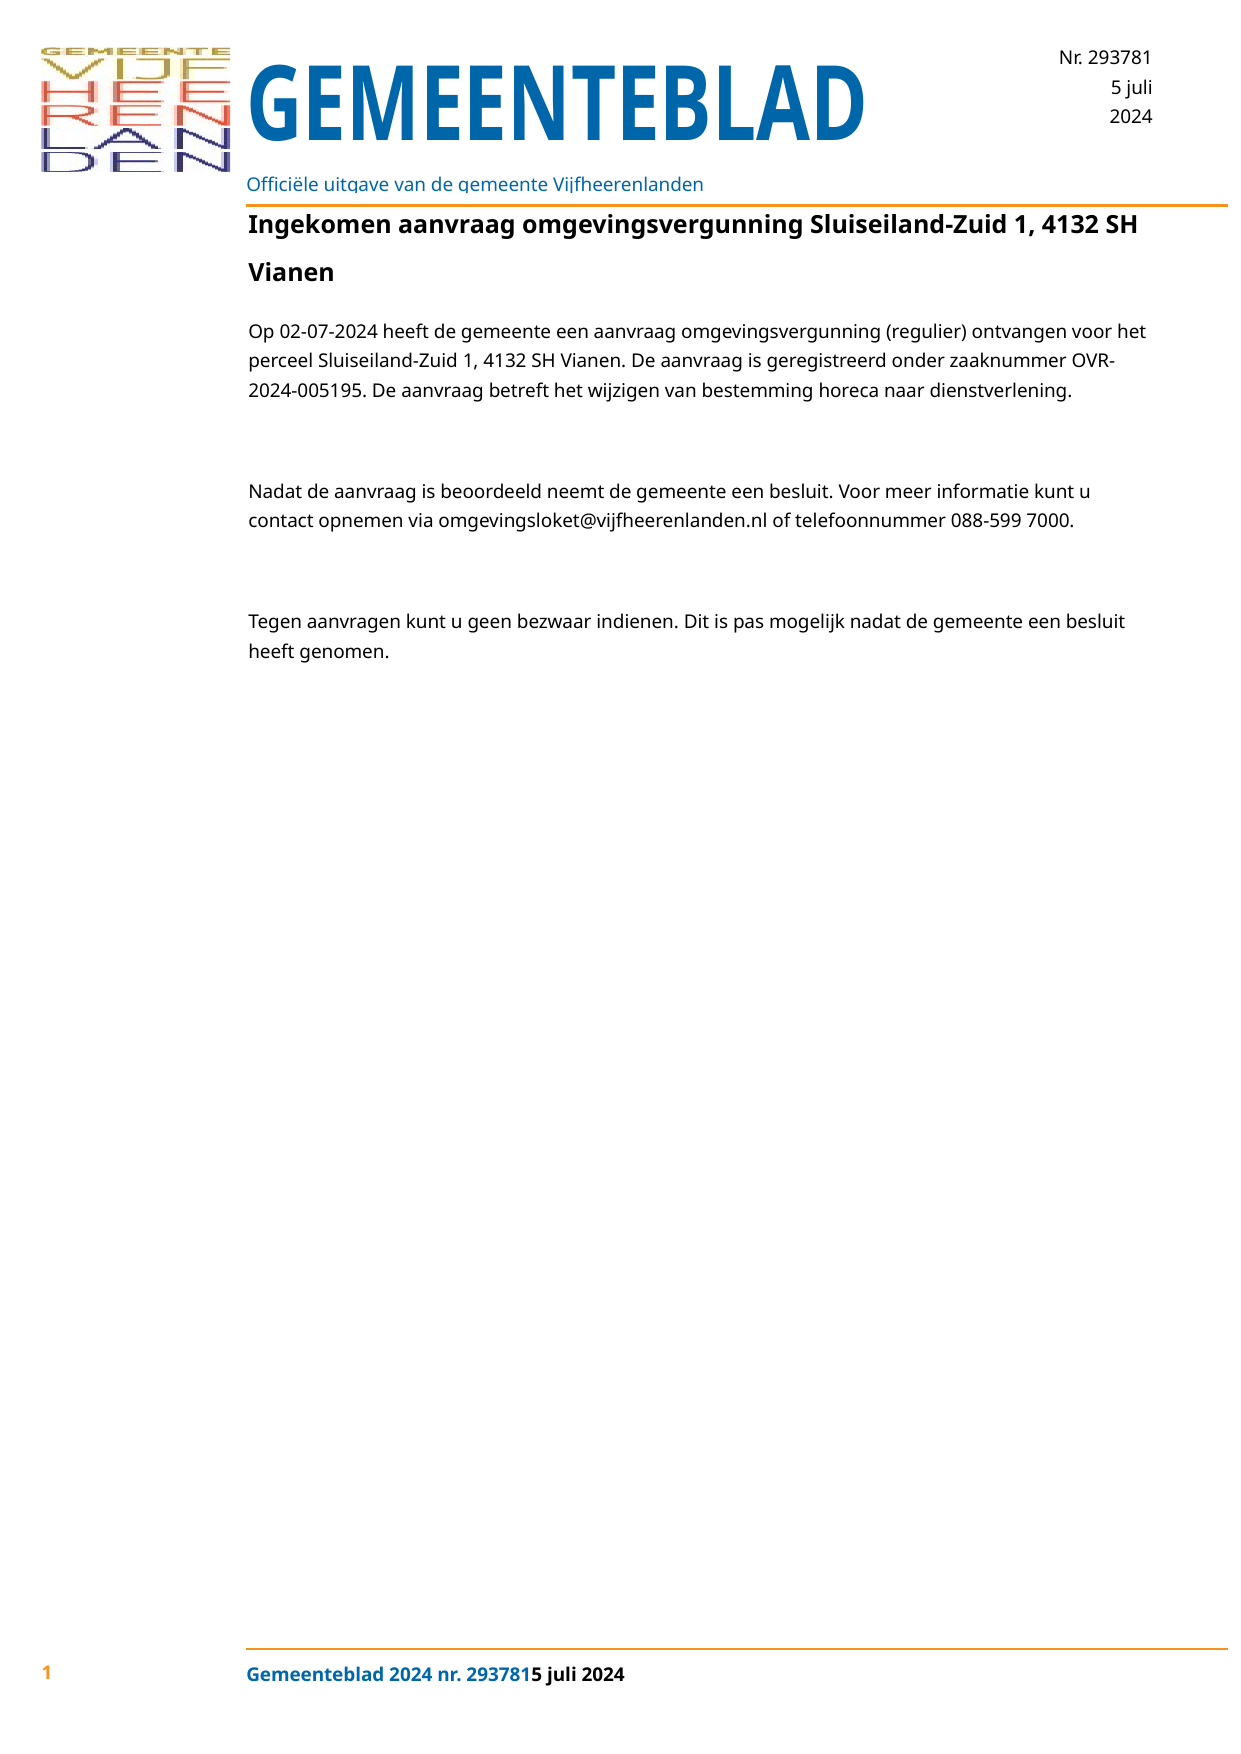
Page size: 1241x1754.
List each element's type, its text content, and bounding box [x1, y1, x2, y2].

text Tegen aanvragen kunt u geen bezwaar indienen. Dit is pas mogelijk nadat de gemeente een besluit heeft genomen. [248, 608, 1152, 664]
text Nadat de aanvraag is beoordeeld neemt de gemeente een besluit. Voor meer informatie kunt u contact opnemen via omgevingsloket@vijfheerenlanden.nl of telefoonnummer 088-599 7000. [248, 478, 1152, 533]
text Op 02-07-2024 heeft de gemeente een aanvraag omgevingsvergunning (regulier) ontvangen voor het perceel Sluiseiland-Zuid 1, 4132 SH Vianen. De aanvraag is geregistreerd onder zaaknummer OVR-2024-005195. De aanvraag betreft het wijzigen van bestemming horeca naar dienstverlening. [248, 318, 1152, 403]
text Ingekomen aanvraag omgevingsvergunning Sluiseiland-Zuid 1, 4132 SH Vianen [248, 207, 1152, 288]
picture [41, 47, 231, 172]
